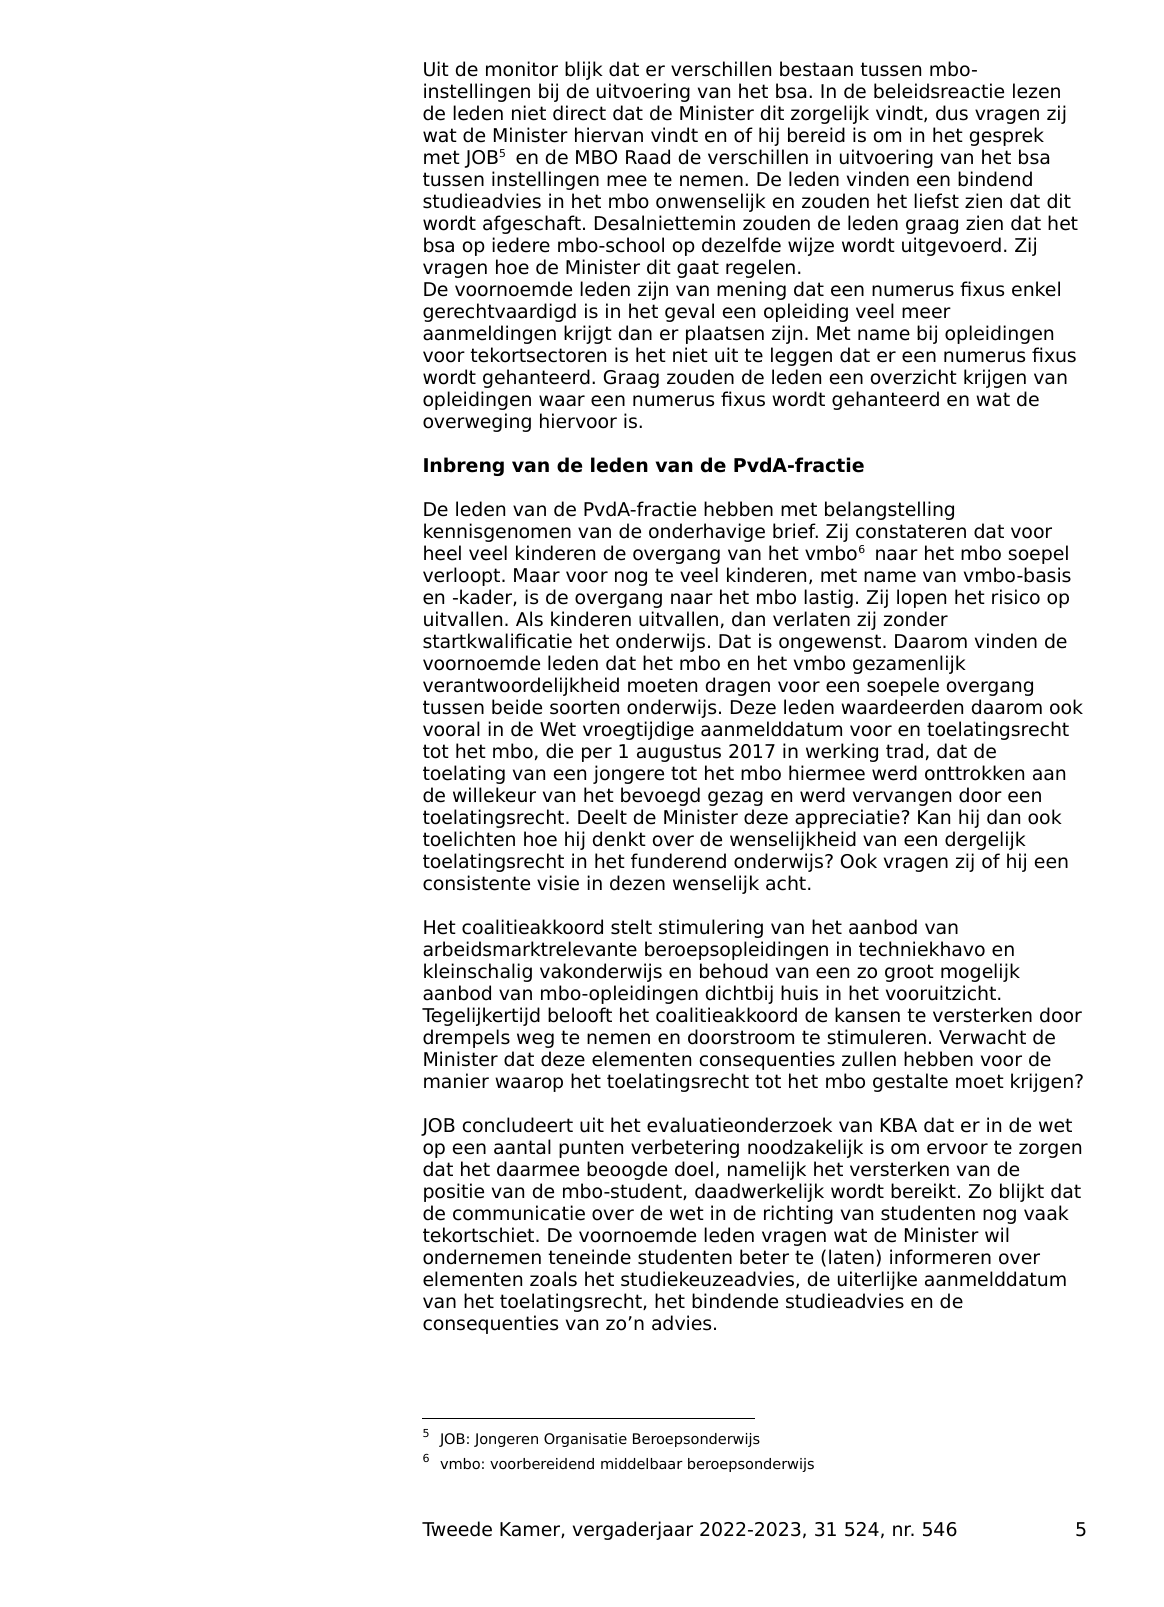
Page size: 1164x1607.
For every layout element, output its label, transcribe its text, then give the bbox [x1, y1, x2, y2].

text JOB concludeert uit het evaluatieonderzoek van KBA dat er in de wet op een aantal punten verbetering noodzakelijk is om ervoor te zorgen dat het daarmee beoogde doel, namelijk het versterken van de positie van de mbo-student, daadwerkelijk wordt bereikt. Zo blijkt dat de communicatie over de wet in de richting van studenten nog vaak tekortschiet. De voornoemde leden vragen wat de Minister wil ondernemen teneinde studenten beter te (laten) informeren over elementen zoals het studiekeuzeadvies, de uiterlijke aanmelddatum van het toelatingsrecht, het bindende studieadvies en de consequenties van zo’n advies. [422, 1115, 1087, 1335]
text JOB: Jongeren Organisatie Beroepsonderwijs [422, 1427, 1087, 1449]
text Het coalitieakkoord stelt stimulering van het aanbod van arbeidsmarktrelevante beroepsopleidingen in techniekhavo en kleinschalig vakonderwijs en behoud van een zo groot mogelijk aanbod van mbo-opleidingen dichtbij huis in het vooruitzicht. Tegelijkertijd belooft het coalitieakkoord de kansen te versterken door drempels weg te nemen en doorstroom te stimuleren. Verwacht de Minister dat deze elementen consequenties zullen hebben voor de manier waarop het toelatingsrecht tot het mbo gestalte moet krijgen? [422, 917, 1087, 1093]
text De voornoemde leden zijn van mening dat een numerus fixus enkel gerechtvaardigd is in het geval een opleiding veel meer aanmeldingen krijgt dan er plaatsen zijn. Met name bij opleidingen voor tekortsectoren is het niet uit te leggen dat er een numerus fixus wordt gehanteerd. Graag zouden de leden een overzicht krijgen van opleidingen waar een numerus fixus wordt gehanteerd en wat de overweging hiervoor is. [422, 279, 1087, 433]
text Uit de monitor blijk dat er verschillen bestaan tussen mbo-instellingen bij de uitvoering van het bsa. In de beleidsreactie lezen de leden niet direct dat de Minister dit zorgelijk vindt, dus vragen zij wat de Minister hiervan vindt en of hij bereid is om in het gesprek met JOB en de MBO Raad de verschillen in uitvoering van het bsa tussen instellingen mee te nemen. De leden vinden een bindend studieadvies in het mbo onwenselijk en zouden het liefst zien dat dit wordt afgeschaft. Desalniettemin zouden de leden graag zien dat het bsa op iedere mbo-school op dezelfde wijze wordt uitgevoerd. Zij vragen hoe de Minister dit gaat regelen. [422, 59, 1087, 279]
text vmbo: voorbereidend middelbaar beroepsonderwijs [422, 1452, 1087, 1474]
text De leden van de PvdA-fractie hebben met belangstelling kennisgenomen van de onderhavige brief. Zij constateren dat voor heel veel kinderen de overgang van het vmbo naar het mbo soepel verloopt. Maar voor nog te veel kinderen, met name van vmbo-basis en -kader, is de overgang naar het mbo lastig. Zij lopen het risico op uitvallen. Als kinderen uitvallen, dan verlaten zij zonder startkwalificatie het onderwijs. Dat is ongewenst. Daarom vinden de voornoemde leden dat het mbo en het vmbo gezamenlijk verantwoordelijkheid moeten dragen voor een soepele overgang tussen beide soorten onderwijs. Deze leden waardeerden daarom ook vooral in de Wet vroegtijdige aanmelddatum voor en toelatingsrecht tot het mbo, die per 1 augustus 2017 in werking trad, dat de toelating van een jongere tot het mbo hiermee werd onttrokken aan de willekeur van het bevoegd gezag en werd vervangen door een toelatingsrecht. Deelt de Minister deze appreciatie? Kan hij dan ook toelichten hoe hij denkt over de wenselijkheid van een dergelijk toelatingsrecht in het funderend onderwijs? Ook vragen zij of hij een consistente visie in dezen wenselijk acht. [422, 499, 1087, 895]
subtitle Inbreng van de leden van de PvdA-fractie [422, 455, 1087, 477]
